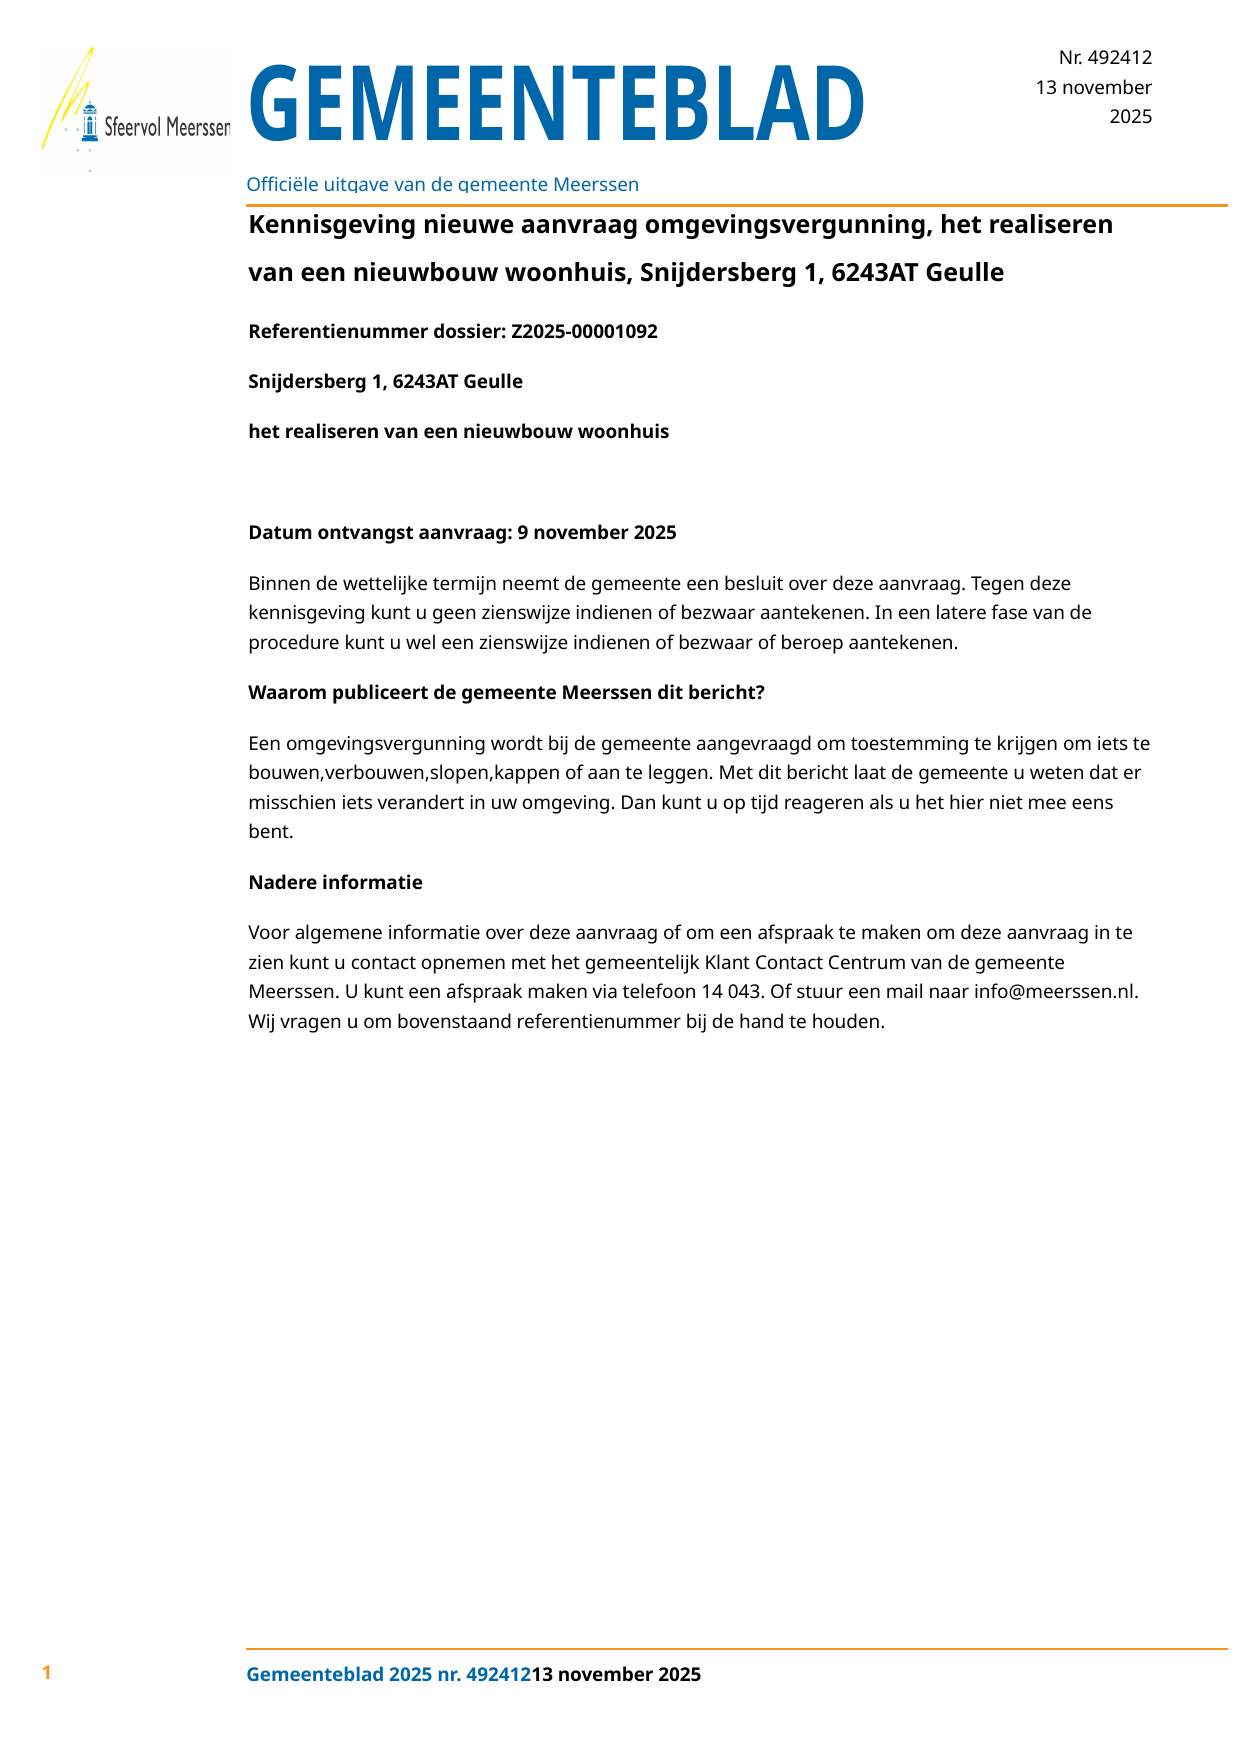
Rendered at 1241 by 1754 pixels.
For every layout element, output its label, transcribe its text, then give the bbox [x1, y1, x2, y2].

picture [41, 47, 231, 172]
text Een omgevingsvergunning wordt bij de gemeente aangevraagd om toestemming te krijgen om iets te bouwen,verbouwen,slopen,kappen of aan te leggen. Met dit bericht laat de gemeente u weten dat er misschien iets verandert in uw omgeving. Dan kunt u op tijd reageren als u het hier niet mee eens bent. [248, 730, 1152, 844]
text Kennisgeving nieuwe aanvraag omgevingsvergunning, het realiseren van een nieuwbouw woonhuis, Snijdersberg 1, 6243AT Geulle [248, 207, 1152, 288]
text Binnen de wettelijke termijn neemt de gemeente een besluit over deze aanvraag. Tegen deze kennisgeving kunt u geen zienswijze indienen of bezwaar aantekenen. In een latere fase van de procedure kunt u wel een zienswijze indienen of bezwaar of beroep aantekenen. [248, 570, 1152, 655]
text Waarom publiceert de gemeente Meerssen dit bericht? [248, 679, 1152, 705]
text Voor algemene informatie over deze aanvraag of om een afspraak te maken om deze aanvraag in te zien kunt u contact opnemen met het gemeentelijk Klant Contact Centrum van de gemeente Meerssen. U kunt een afspraak maken via telefoon 14 043. Of stuur een mail naar info@meerssen.nl. Wij vragen u om bovenstaand referentienummer bij de hand te houden. [248, 919, 1152, 1034]
text Referentienummer dossier: Z2025-00001092 [248, 318, 1152, 344]
text het realiseren van een nieuwbouw woonhuis [248, 419, 1152, 444]
text Nadere informatie [248, 869, 1152, 895]
text Datum ontvangst aanvraag: 9 november 2025 [248, 519, 1152, 545]
text Snijdersberg 1, 6243AT Geulle [248, 368, 1152, 394]
